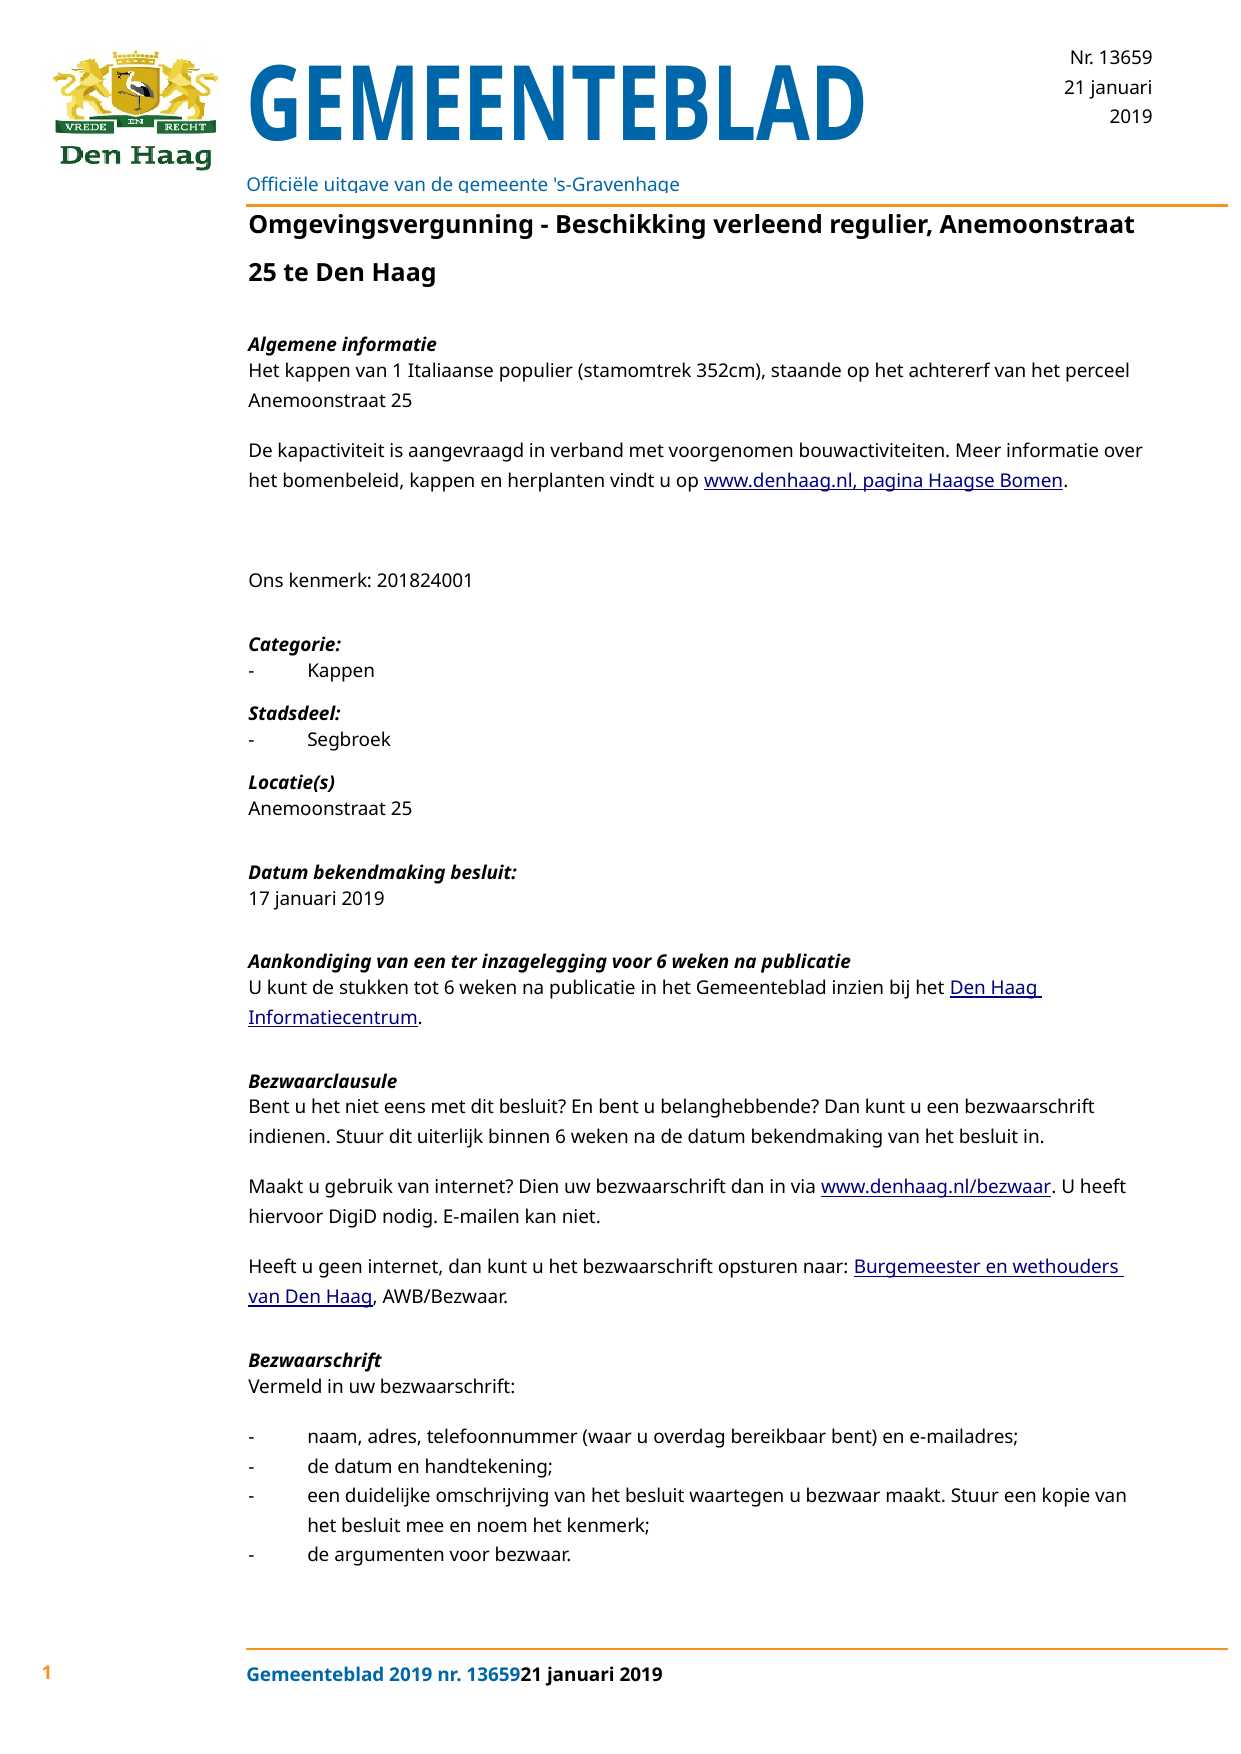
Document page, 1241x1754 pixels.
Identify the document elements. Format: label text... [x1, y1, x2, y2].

text Stadsdeel: [248, 700, 1152, 726]
text Vermeld in uw bezwaarschrift: [248, 1373, 1152, 1399]
text De kapactiviteit is aangevraagd in verband met voorgenomen bouwactiviteiten. Meer informatie over het bomenbeleid, kappen en herplanten vindt u op www.denhaag.nl, pagina Haagse Bomen. [248, 437, 1152, 492]
picture [41, 47, 231, 172]
text Bezwaarclausule [248, 1068, 1152, 1094]
text Locatie(s) [248, 769, 1152, 795]
text Omgevingsvergunning - Beschikking verleend regulier, Anemoonstraat 25 te Den Haag [248, 207, 1152, 288]
list een duidelijke omschrijving van het besluit waartegen u bezwaar maakt. Stuur een kopie van het besluit mee en noem het kenmerk; [248, 1482, 1152, 1538]
text Anemoonstraat 25 [248, 795, 1152, 821]
text Aankondiging van een ter inzagelegging voor 6 weken na publicatie [248, 949, 1152, 974]
text Algemene informatie [248, 331, 1152, 357]
text Categorie: [248, 632, 1152, 657]
list naam, adres, telefoonnummer (waar u overdag bereikbaar bent) en e-mailadres; [248, 1423, 1152, 1449]
text U kunt de stukken tot 6 weken na publicatie in het Gemeenteblad inzien bij het Den Haag Informatiecentrum. [248, 974, 1152, 1030]
text Maakt u gebruik van internet? Dien uw bezwaarschrift dan in via www.denhaag.nl/bezwaar. U heeft hiervoor DigiD nodig. E-mailen kan niet. [248, 1174, 1152, 1229]
text Bent u het niet eens met dit besluit? En bent u belanghebbende? Dan kunt u een bezwaarschrift indienen. Stuur dit uiterlijk binnen 6 weken na de datum bekendmaking van het besluit in. [248, 1094, 1152, 1149]
text Datum bekendmaking besluit: [248, 859, 1152, 885]
text 17 januari 2019 [248, 885, 1152, 910]
list Segbroek [248, 726, 1152, 752]
text Ons kenmerk: 201824001 [248, 568, 1152, 593]
text Bezwaarschrift [248, 1347, 1152, 1373]
text Heeft u geen internet, dan kunt u het bezwaarschrift opsturen naar: Burgemeester en wethouders van Den Haag, AWB/Bezwaar. [248, 1254, 1152, 1309]
text Het kappen van 1 Italiaanse populier (stamomtrek 352cm), staande op het achtererf van het perceel Anemoonstraat 25 [248, 357, 1152, 412]
list Kappen [248, 657, 1152, 683]
list de datum en handtekening; [248, 1453, 1152, 1479]
list de argumenten voor bezwaar. [248, 1542, 1152, 1567]
